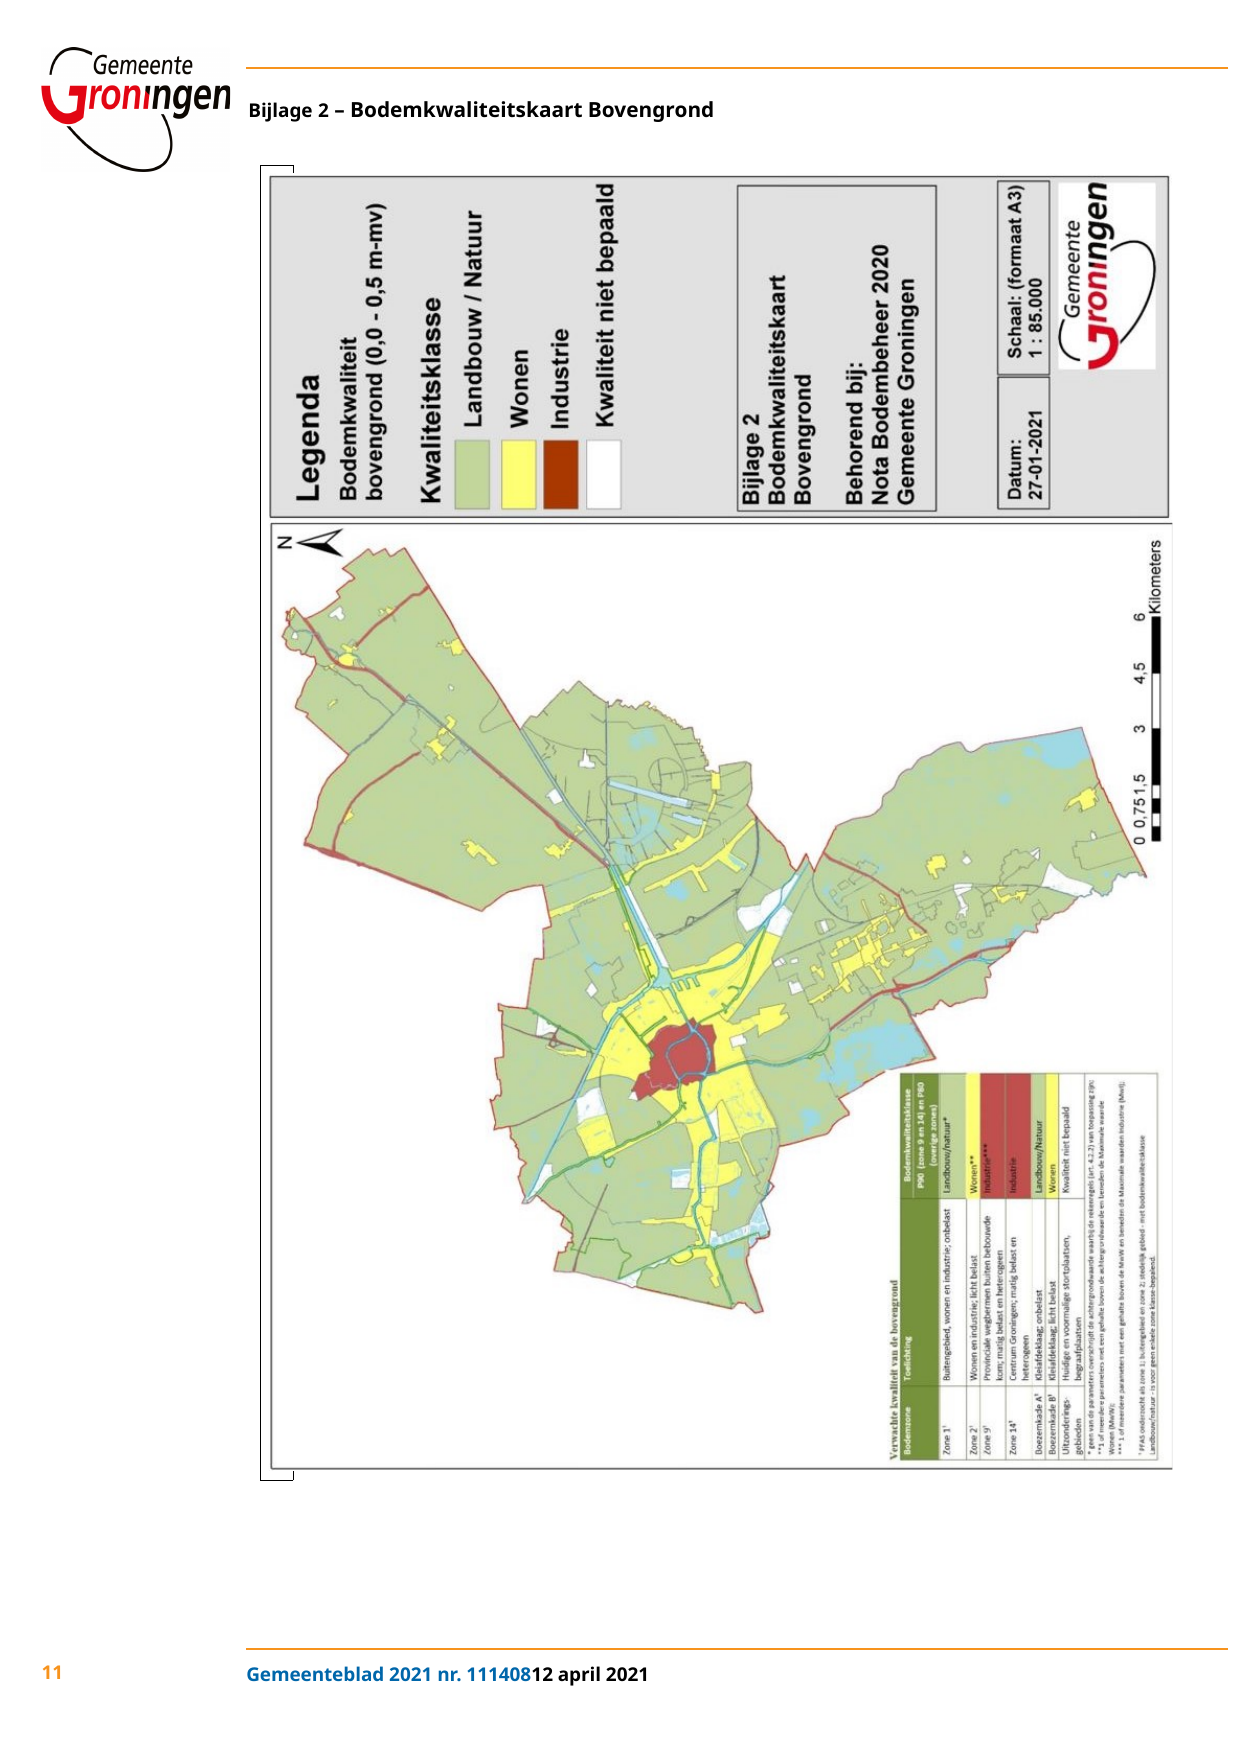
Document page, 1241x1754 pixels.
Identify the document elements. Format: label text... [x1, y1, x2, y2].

picture [268, 173, 1173, 1471]
text Bijlage 2 – Bodemkwaliteitskaart Bovengrond [248, 95, 1152, 123]
picture [41, 47, 231, 172]
